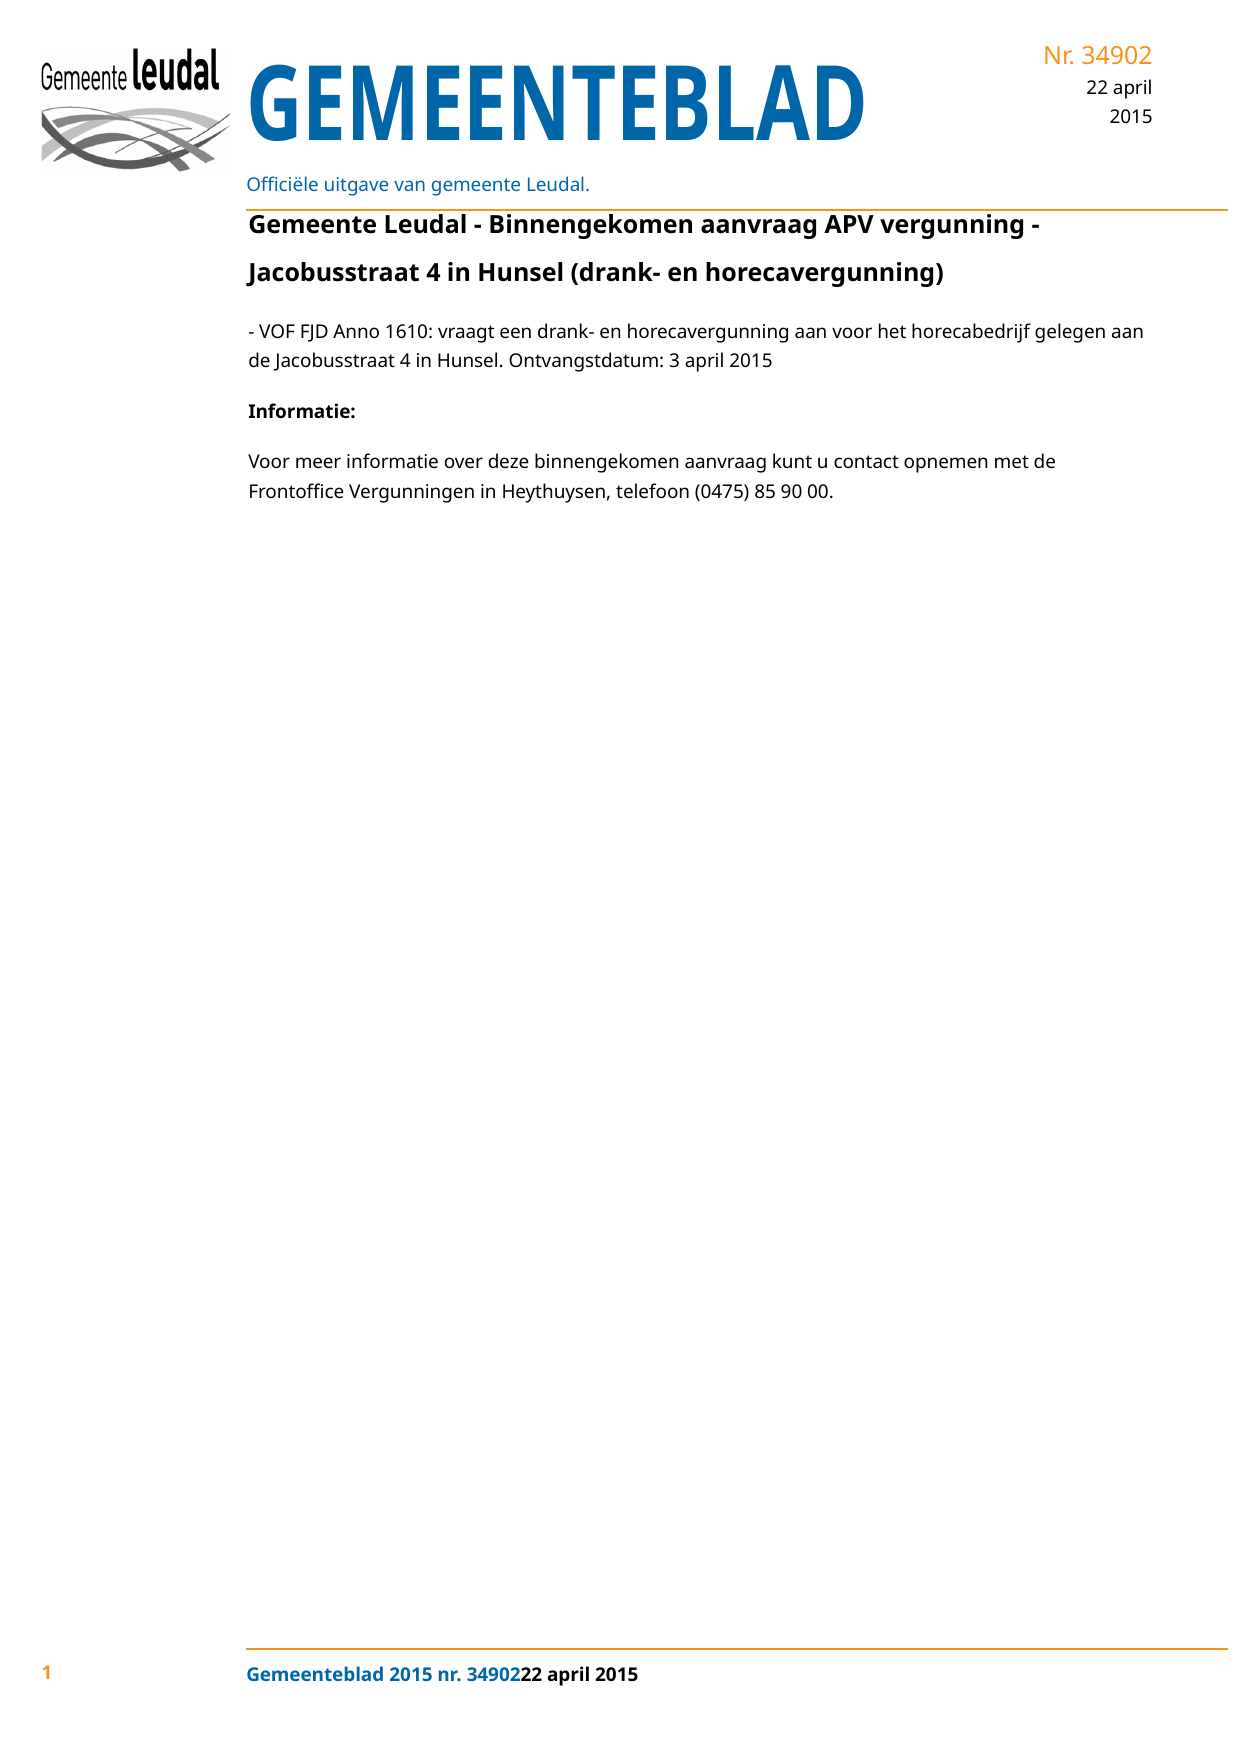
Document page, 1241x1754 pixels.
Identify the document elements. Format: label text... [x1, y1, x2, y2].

text Voor meer informatie over deze binnengekomen aanvraag kunt u contact opnemen met de Frontoffice Vergunningen in Heythuysen, telefoon (0475) 85 90 00. [248, 448, 1152, 504]
picture [41, 47, 231, 172]
text Informatie: [248, 398, 1152, 424]
text - VOF FJD Anno 1610: vraagt een drank- en horecavergunning aan voor het horecabedrijf gelegen aan de Jacobusstraat 4 in Hunsel. Ontvangstdatum: 3 april 2015 [248, 318, 1152, 373]
text Gemeente Leudal - Binnengekomen aanvraag APV vergunning - Jacobusstraat 4 in Hunsel (drank- en horecavergunning) [248, 211, 1152, 288]
